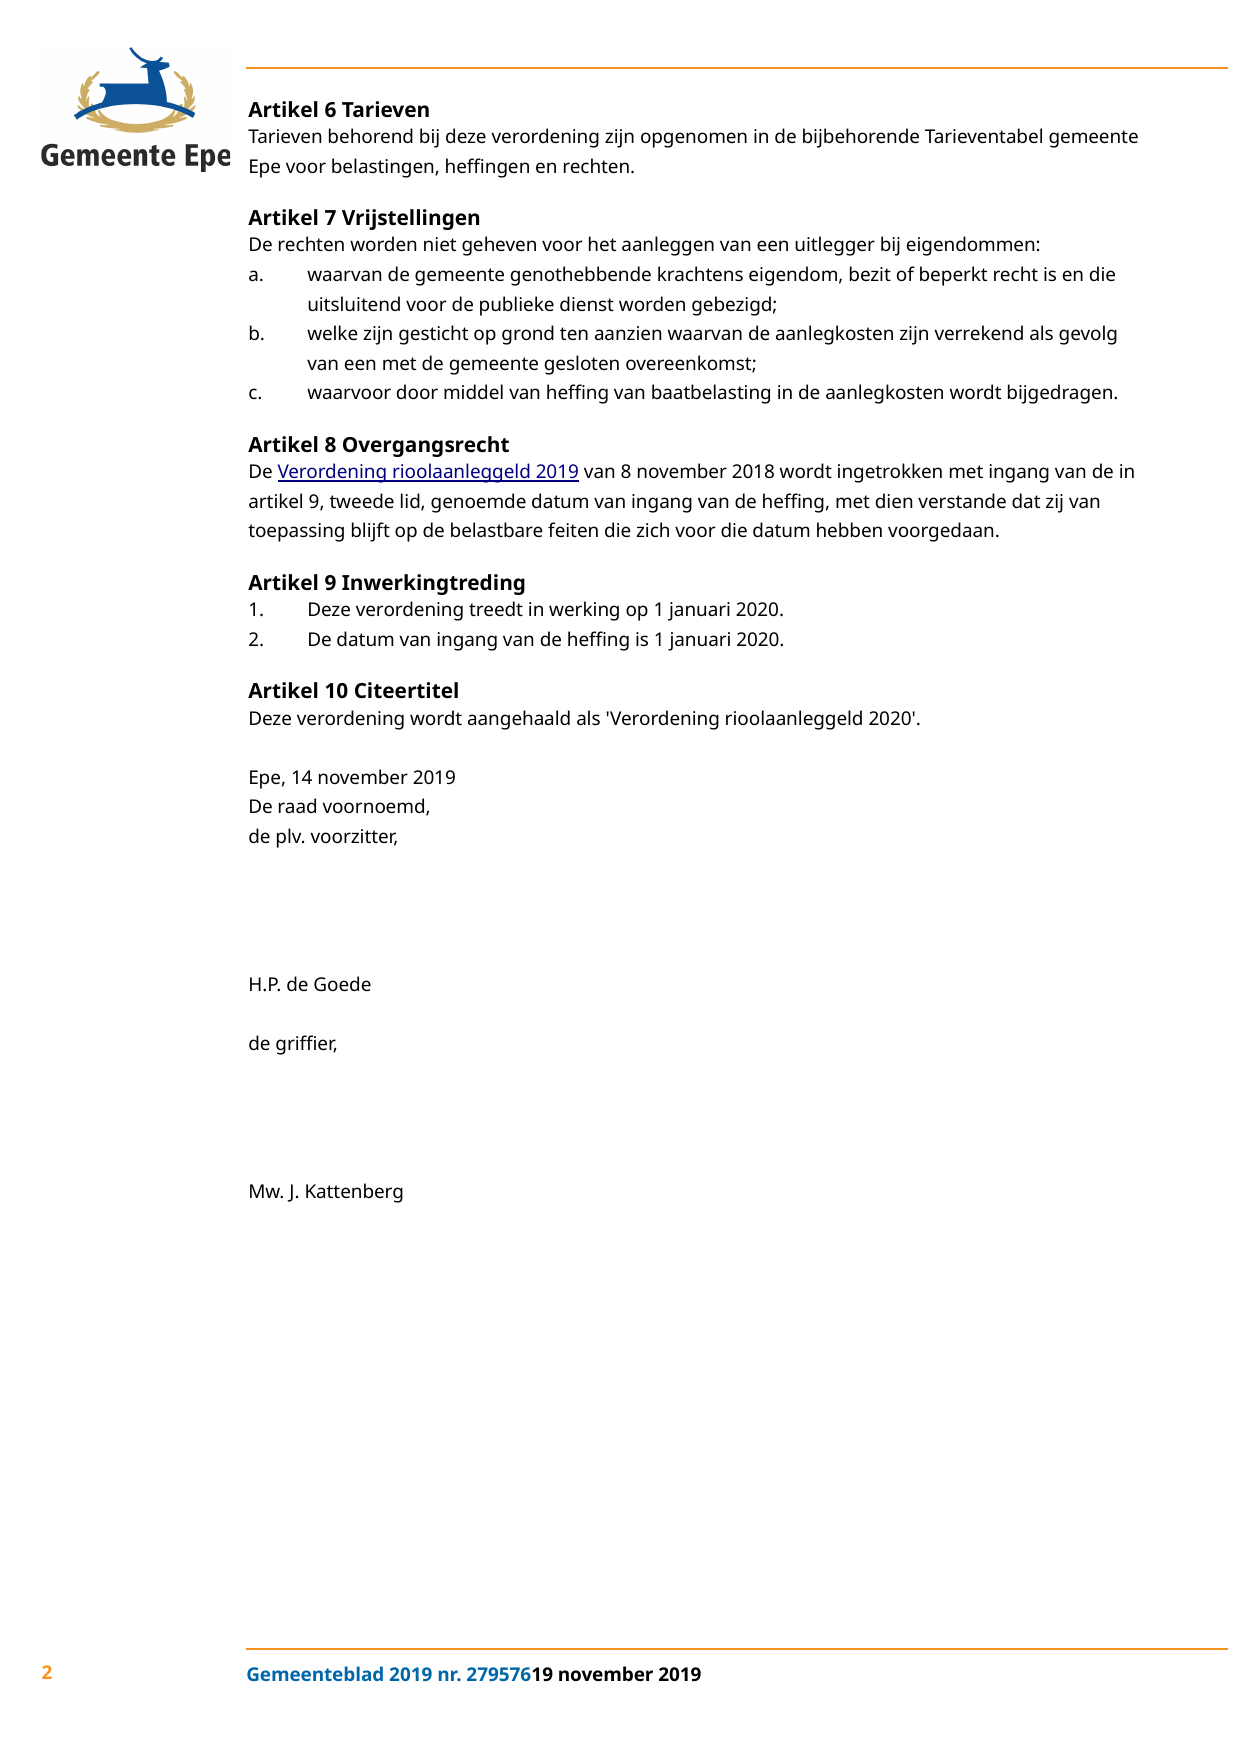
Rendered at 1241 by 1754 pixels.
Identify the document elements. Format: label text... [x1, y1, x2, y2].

text De rechten worden niet geheven voor het aanleggen van een uitlegger bij eigendommen: [248, 232, 1152, 257]
text de griffier, [248, 1030, 1152, 1056]
list waarvan de gemeente genothebbende krachtens eigendom, bezit of beperkt recht is en die uitsluitend voor de publieke dienst worden gebezigd; [248, 261, 1152, 317]
text H.P. de Goede [248, 971, 1152, 997]
text De raad voornoemd, [248, 794, 1152, 819]
text de plv. voorzitter, [248, 823, 1152, 849]
picture [41, 47, 231, 172]
text Deze verordening wordt aangehaald als 'Verordening rioolaanleggeld 2020'. [248, 705, 1152, 731]
text Artikel 7 Vrijstellingen [248, 203, 1152, 232]
list waarvoor door middel van heffing van baatbelasting in de aanlegkosten wordt bijgedragen. [248, 379, 1152, 405]
text Mw. J. Kattenberg [248, 1178, 1152, 1204]
text Artikel 8 Overgangsrecht [248, 430, 1152, 458]
list De datum van ingang van de heffing is 1 januari 2020. [248, 626, 1152, 652]
list welke zijn gesticht op grond ten aanzien waarvan de aanlegkosten zijn verrekend als gevolg van een met de gemeente gesloten overeenkomst; [248, 320, 1152, 376]
text Artikel 9 Inwerkingtreding [248, 568, 1152, 596]
text De Verordening rioolaanleggeld 2019 van 8 november 2018 wordt ingetrokken met ingang van de in artikel 9, tweede lid, genoemde datum van ingang van de heffing, met dien verstande dat zij van toepassing blijft op de belastbare feiten die zich voor die datum hebben voorgedaan. [248, 458, 1152, 543]
text Epe, 14 november 2019 [248, 764, 1152, 790]
text Artikel 6 Tarieven [248, 95, 1152, 123]
text Tarieven behorend bij deze verordening zijn opgenomen in de bijbehorende Tarieventabel gemeente Epe voor belastingen, heffingen en rechten. [248, 123, 1152, 178]
text Artikel 10 Citeertitel [248, 676, 1152, 705]
list Deze verordening treedt in werking op 1 januari 2020. [248, 596, 1152, 622]
